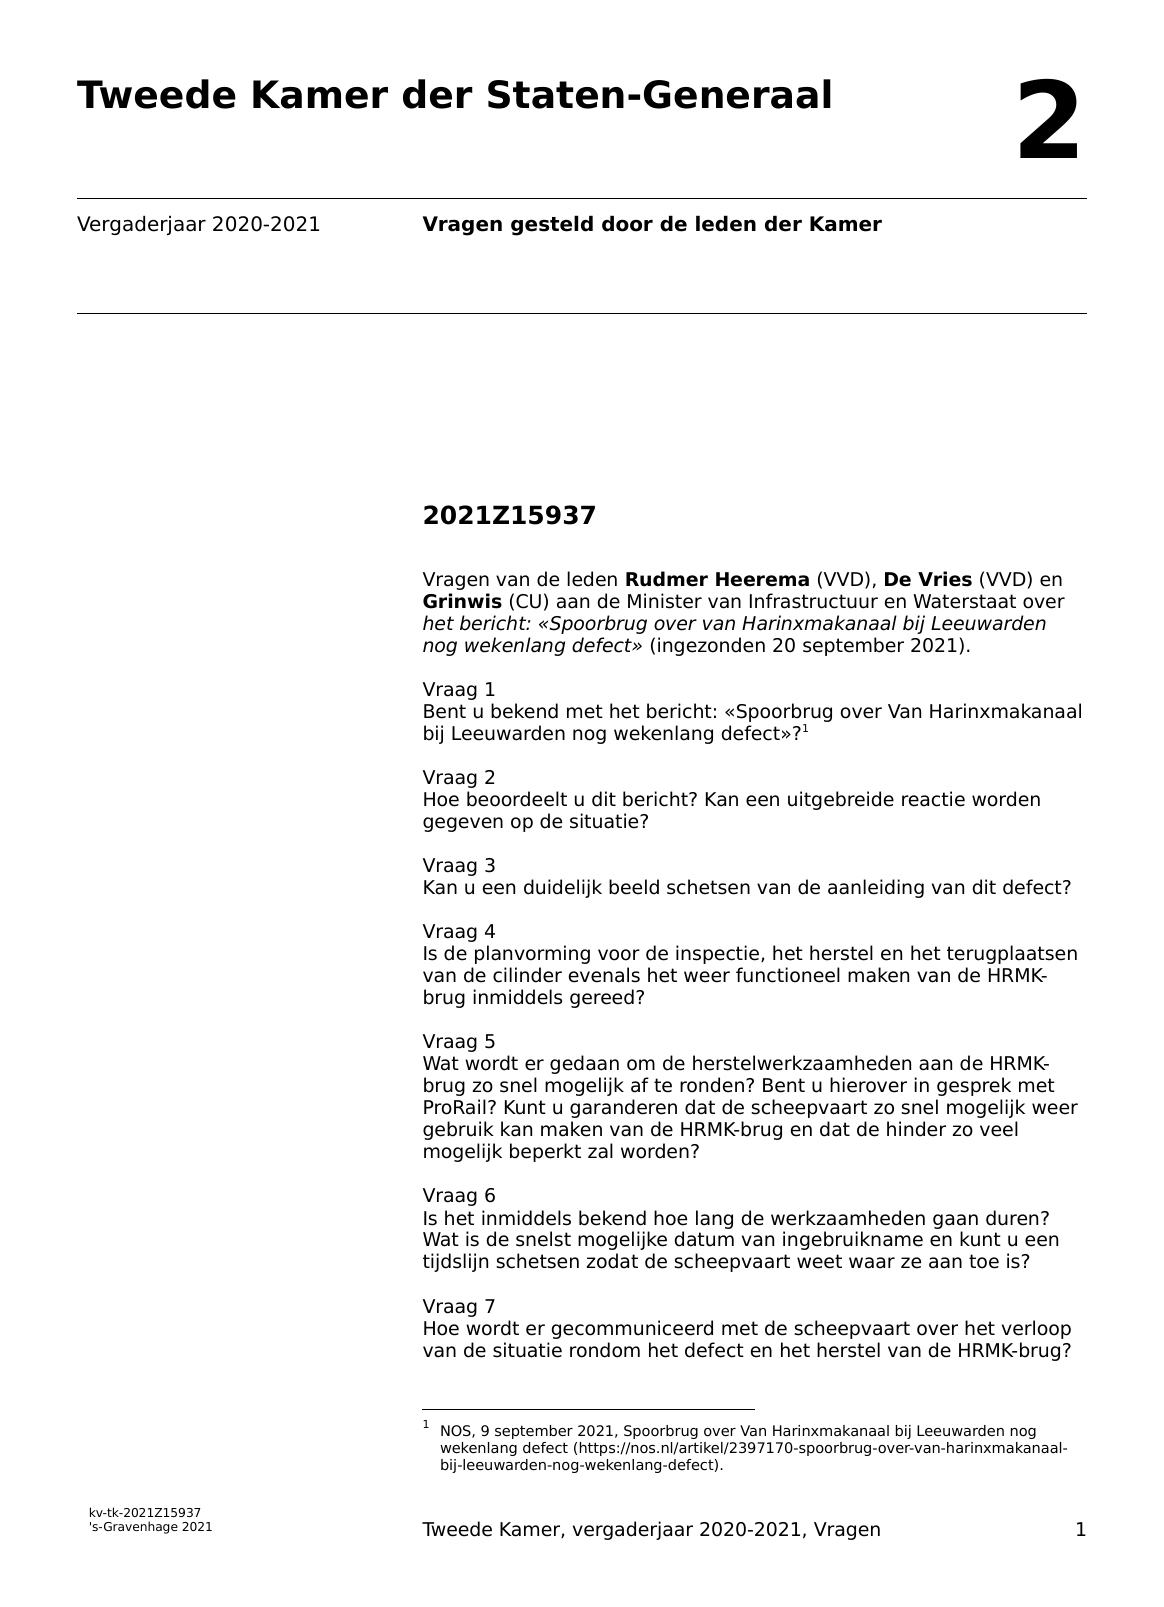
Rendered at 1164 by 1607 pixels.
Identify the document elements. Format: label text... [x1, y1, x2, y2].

text kv-tk-2021Z15937 [88, 1506, 323, 1520]
text Vraag 2 [422, 767, 1087, 789]
text NOS, 9 september 2021, Spoorbrug over Van Harinxmakanaal bij Leeuwarden nog wekenlang defect (https://nos.nl/artikel/2397170-spoorbrug-over-van-harinxmakanaal-bij-leeuwarden-nog-wekenlang-defect). [422, 1418, 1087, 1474]
text Wat wordt er gedaan om de herstelwerkzaamheden aan de HRMK-brug zo snel mogelijk af te ronden? Bent u hierover in gesprek met ProRail? Kunt u garanderen dat de scheepvaart zo snel mogelijk weer gebruik kan maken van de HRMK-brug en dat de hinder zo veel mogelijk beperkt zal worden? [422, 1053, 1087, 1163]
table_cell Vragen gesteld door de leden der Kamer [422, 199, 1087, 313]
text Hoe wordt er gecommuniceerd met de scheepvaart over het verloop van de situatie rondom het defect en het herstel van de HRMK-brug? [422, 1317, 1087, 1361]
text Vraag 4 [422, 921, 1087, 943]
text 2021Z15937 [422, 501, 1087, 531]
text Vraag 1 [422, 679, 1087, 701]
text Vraag 5 [422, 1031, 1087, 1053]
text Vraag 6 [422, 1185, 1087, 1207]
text Vraag 3 [422, 855, 1087, 877]
table_cell Vergaderjaar 2020-2021 [77, 199, 422, 313]
text Bent u bekend met het bericht: «Spoorbrug over Van Harinxmakanaal bij Leeuwarden nog wekenlang defect»? [422, 701, 1087, 745]
text Vraag 7 [422, 1296, 1087, 1317]
text Is het inmiddels bekend hoe lang de werkzaamheden gaan duren? Wat is de snelst mogelijke datum van ingebruikname en kunt u een tijdslijn schetsen zodat de scheepvaart weet waar ze aan toe is? [422, 1207, 1087, 1273]
text Vragen van de leden Rudmer Heerema (VVD), De Vries (VVD) en Grinwis (CU) aan de Minister van Infrastructuur en Waterstaat over het bericht: «Spoorbrug over van Harinxmakanaal bij Leeuwarden nog wekenlang defect» (ingezonden 20 september 2021). [422, 569, 1087, 657]
table_header 2 [886, 59, 1087, 198]
text 's-Gravenhage 2021 [88, 1520, 323, 1534]
text Kan u een duidelijk beeld schetsen van de aanleiding van dit defect? [422, 877, 1087, 899]
text Hoe beoordeelt u dit bericht? Kan een uitgebreide reactie worden gegeven op de situatie? [422, 789, 1087, 833]
text Is de planvorming voor de inspectie, het herstel en het terugplaatsen van de cilinder evenals het weer functioneel maken van de HRMK-brug inmiddels gereed? [422, 943, 1087, 1009]
table_header Tweede Kamer der Staten-Generaal [77, 59, 886, 198]
